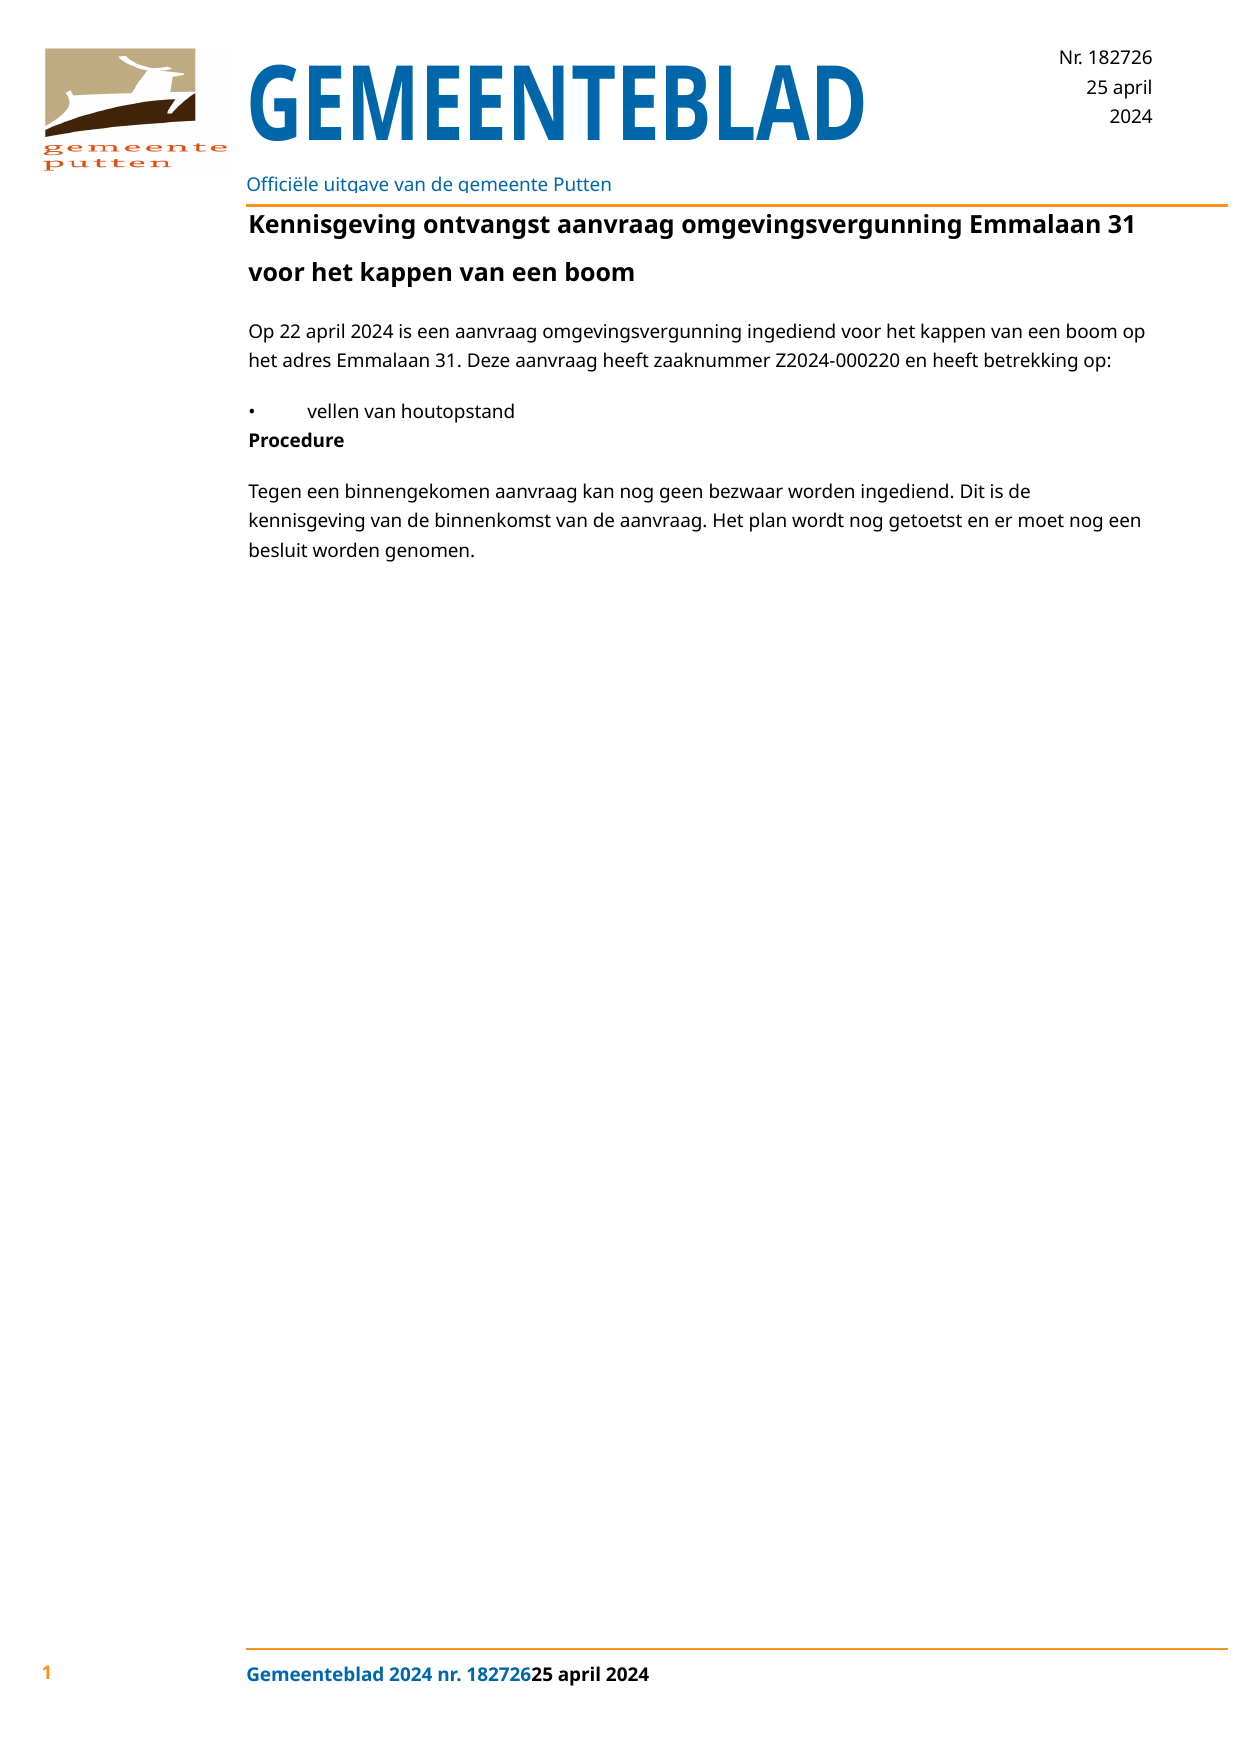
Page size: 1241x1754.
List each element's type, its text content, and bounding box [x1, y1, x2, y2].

picture [41, 47, 231, 172]
text Procedure [248, 427, 1152, 453]
text Op 22 april 2024 is een aanvraag omgevingsvergunning ingediend voor het kappen van een boom op het adres Emmalaan 31. Deze aanvraag heeft zaaknummer Z2024-000220 en heeft betrekking op: [248, 318, 1152, 373]
list vellen van houtopstand [248, 398, 1152, 424]
text Tegen een binnengekomen aanvraag kan nog geen bezwaar worden ingediend. Dit is de kennisgeving van de binnenkomst van de aanvraag. Het plan wordt nog getoetst en er moet nog een besluit worden genomen. [248, 478, 1152, 563]
text Kennisgeving ontvangst aanvraag omgevingsvergunning Emmalaan 31 voor het kappen van een boom [248, 207, 1152, 288]
